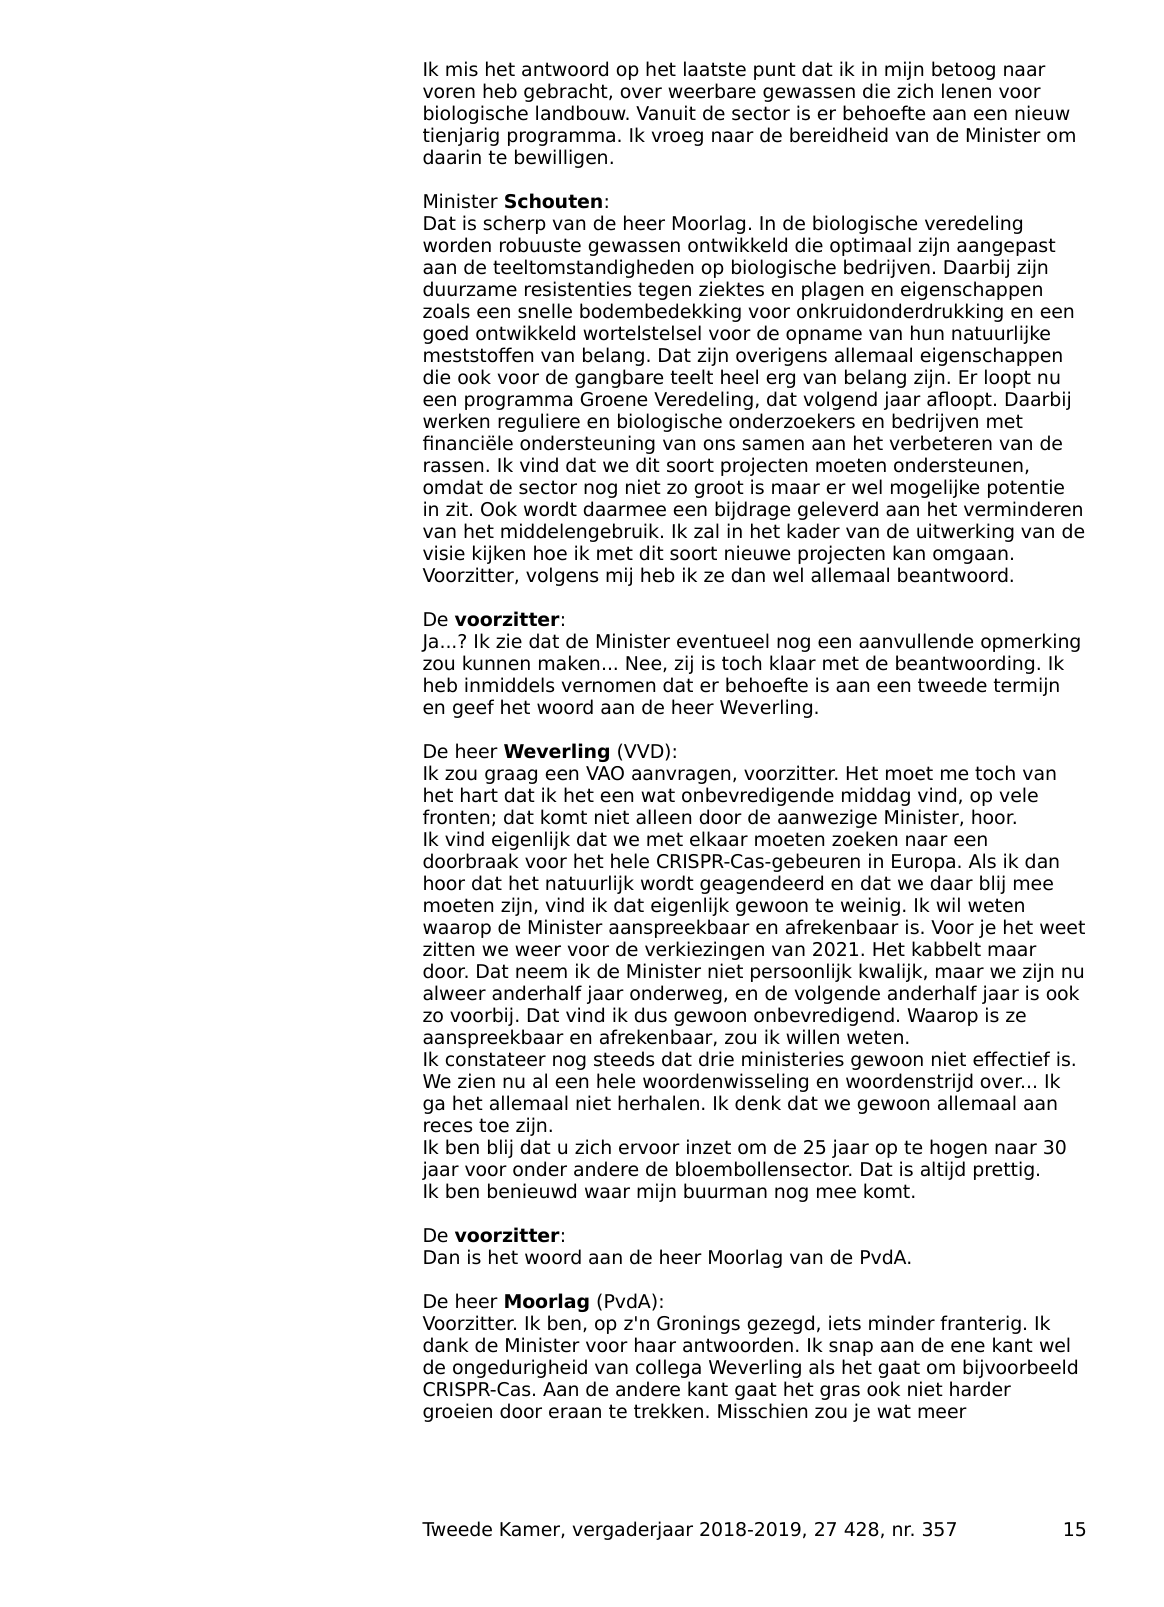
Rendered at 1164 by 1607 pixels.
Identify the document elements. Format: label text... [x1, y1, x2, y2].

text Ik ben blij dat u zich ervoor inzet om de 25 jaar op te hogen naar 30 jaar voor onder andere de bloembollensector. Dat is altijd prettig. [422, 1137, 1087, 1181]
text De heer Moorlag (PvdA): [422, 1291, 1087, 1313]
text Ik vind eigenlijk dat we met elkaar moeten zoeken naar een doorbraak voor het hele CRISPR-Cas-gebeuren in Europa. Als ik dan hoor dat het natuurlijk wordt geagendeerd en dat we daar blij mee moeten zijn, vind ik dat eigenlijk gewoon te weinig. Ik wil weten waarop de Minister aanspreekbaar en afrekenbaar is. Voor je het weet zitten we weer voor de verkiezingen van 2021. Het kabbelt maar door. Dat neem ik de Minister niet persoonlijk kwalijk, maar we zijn nu alweer anderhalf jaar onderweg, en de volgende anderhalf jaar is ook zo voorbij. Dat vind ik dus gewoon onbevredigend. Waarop is ze aanspreekbaar en afrekenbaar, zou ik willen weten. [422, 829, 1087, 1049]
text Minister Schouten: [422, 191, 1087, 213]
text Voorzitter. Ik ben, op z'n Gronings gezegd, iets minder franterig. Ik dank de Minister voor haar antwoorden. Ik snap aan de ene kant wel de ongedurigheid van collega Weverling als het gaat om bijvoorbeeld CRISPR-Cas. Aan de andere kant gaat het gras ook niet harder groeien door eraan te trekken. Misschien zou je wat meer [422, 1313, 1087, 1423]
text Ik constateer nog steeds dat drie ministeries gewoon niet effectief is. We zien nu al een hele woordenwisseling en woordenstrijd over... Ik ga het allemaal niet herhalen. Ik denk dat we gewoon allemaal aan reces toe zijn. [422, 1049, 1087, 1137]
text De heer Weverling (VVD): [422, 741, 1087, 763]
text Ik mis het antwoord op het laatste punt dat ik in mijn betoog naar voren heb gebracht, over weerbare gewassen die zich lenen voor biologische landbouw. Vanuit de sector is er behoefte aan een nieuw tienjarig programma. Ik vroeg naar de bereidheid van de Minister om daarin te bewilligen. [422, 59, 1087, 169]
text Voorzitter, volgens mij heb ik ze dan wel allemaal beantwoord. [422, 565, 1087, 587]
text Ik ben benieuwd waar mijn buurman nog mee komt. [422, 1181, 1087, 1203]
text De voorzitter: [422, 609, 1087, 631]
text Dan is het woord aan de heer Moorlag van de PvdA. [422, 1247, 1087, 1269]
text Ja...? Ik zie dat de Minister eventueel nog een aanvullende opmerking zou kunnen maken... Nee, zij is toch klaar met de beantwoording. Ik heb inmiddels vernomen dat er behoefte is aan een tweede termijn en geef het woord aan de heer Weverling. [422, 631, 1087, 719]
text Ik zou graag een VAO aanvragen, voorzitter. Het moet me toch van het hart dat ik het een wat onbevredigende middag vind, op vele fronten; dat komt niet alleen door de aanwezige Minister, hoor. [422, 763, 1087, 829]
text Dat is scherp van de heer Moorlag. In de biologische veredeling worden robuuste gewassen ontwikkeld die optimaal zijn aangepast aan de teeltomstandigheden op biologische bedrijven. Daarbij zijn duurzame resistenties tegen ziektes en plagen en eigenschappen zoals een snelle bodembedekking voor onkruidonderdrukking en een goed ontwikkeld wortelstelsel voor de opname van hun natuurlijke meststoffen van belang. Dat zijn overigens allemaal eigenschappen die ook voor de gangbare teelt heel erg van belang zijn. Er loopt nu een programma Groene Veredeling, dat volgend jaar afloopt. Daarbij werken reguliere en biologische onderzoekers en bedrijven met financiële ondersteuning van ons samen aan het verbeteren van de rassen. Ik vind dat we dit soort projecten moeten ondersteunen, omdat de sector nog niet zo groot is maar er wel mogelijke potentie in zit. Ook wordt daarmee een bijdrage geleverd aan het verminderen van het middelengebruik. Ik zal in het kader van de uitwerking van de visie kijken hoe ik met dit soort nieuwe projecten kan omgaan. [422, 213, 1087, 565]
text De voorzitter: [422, 1225, 1087, 1247]
